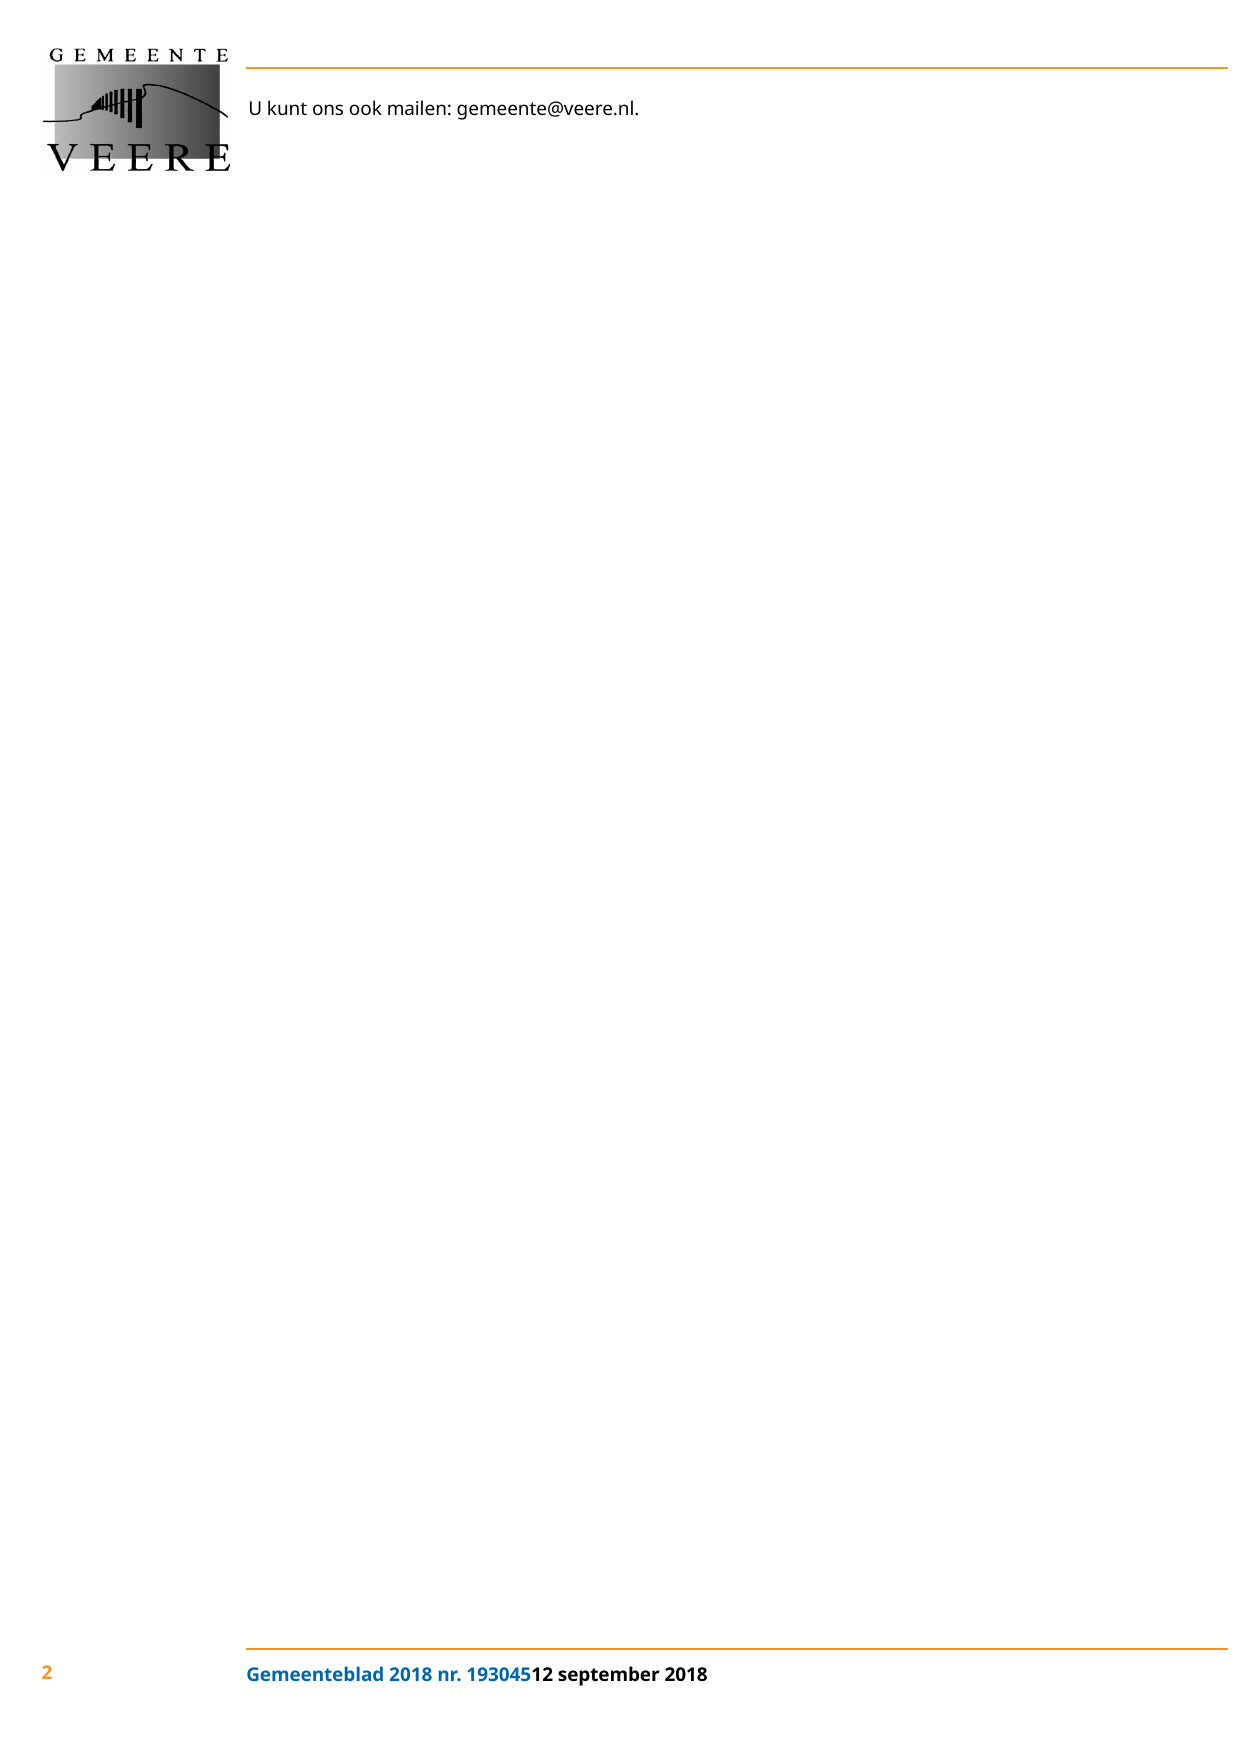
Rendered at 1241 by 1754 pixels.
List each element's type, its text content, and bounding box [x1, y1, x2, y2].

picture [41, 47, 231, 172]
text U kunt ons ook mailen: gemeente@veere.nl. [248, 95, 1152, 121]
